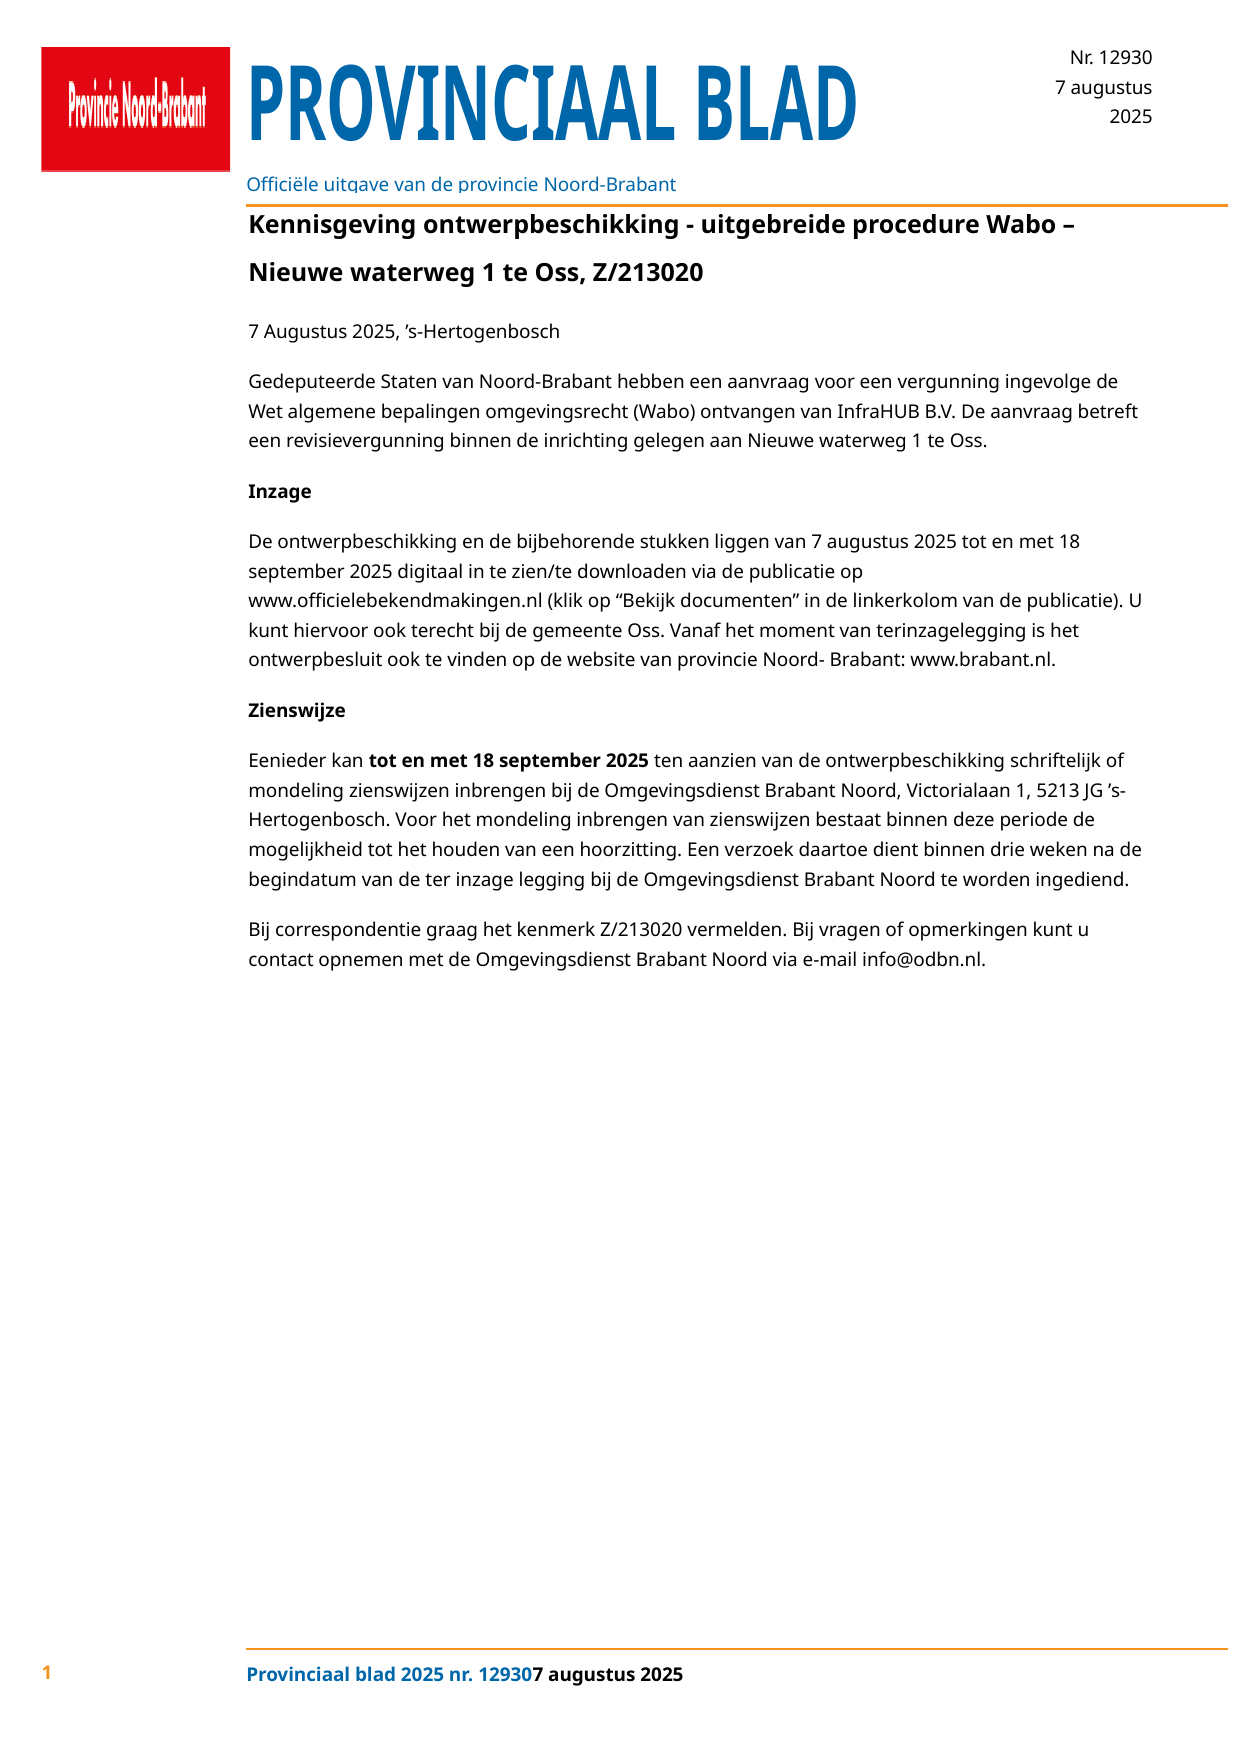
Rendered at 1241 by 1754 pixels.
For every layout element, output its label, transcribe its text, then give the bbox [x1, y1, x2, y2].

text Zienswijze [248, 697, 1152, 723]
picture [41, 47, 231, 172]
text 7 Augustus 2025, ’s-Hertogenbosch [248, 318, 1152, 344]
text Gedeputeerde Staten van Noord-Brabant hebben een aanvraag voor een vergunning ingevolge de Wet algemene bepalingen omgevingsrecht (Wabo) ontvangen van InfraHUB B.V. De aanvraag betreft een revisievergunning binnen de inrichting gelegen aan Nieuwe waterweg 1 te Oss. [248, 368, 1152, 453]
text Eenieder kan tot en met 18 september 2025 ten aanzien van de ontwerpbeschikking schriftelijk of mondeling zienswijzen inbrengen bij de Omgevingsdienst Brabant Noord, Victorialaan 1, 5213 JG ’s-Hertogenbosch. Voor het mondeling inbrengen van zienswijzen bestaat binnen deze periode de mogelijkheid tot het houden van een hoorzitting. Een verzoek daartoe dient binnen drie weken na de begindatum van de ter inzage legging bij de Omgevingsdienst Brabant Noord te worden ingediend. [248, 747, 1152, 892]
text Kennisgeving ontwerpbeschikking - uitgebreide procedure Wabo – Nieuwe waterweg 1 te Oss, Z/213020 [248, 207, 1152, 288]
text De ontwerpbeschikking en de bijbehorende stukken liggen van 7 augustus 2025 tot en met 18 september 2025 digitaal in te zien/te downloaden via de publicatie op www.officielebekendmakingen.nl (klik op “Bekijk documenten” in de linkerkolom van de publicatie). U kunt hiervoor ook terecht bij de gemeente Oss. Vanaf het moment van terinzagelegging is het ontwerpbesluit ook te vinden op de website van provincie Noord- Brabant: www.brabant.nl. [248, 528, 1152, 672]
text Bij correspondentie graag het kenmerk Z/213020 vermelden. Bij vragen of opmerkingen kunt u contact opnemen met de Omgevingsdienst Brabant Noord via e-mail info@odbn.nl. [248, 916, 1152, 972]
text Inzage [248, 478, 1152, 504]
